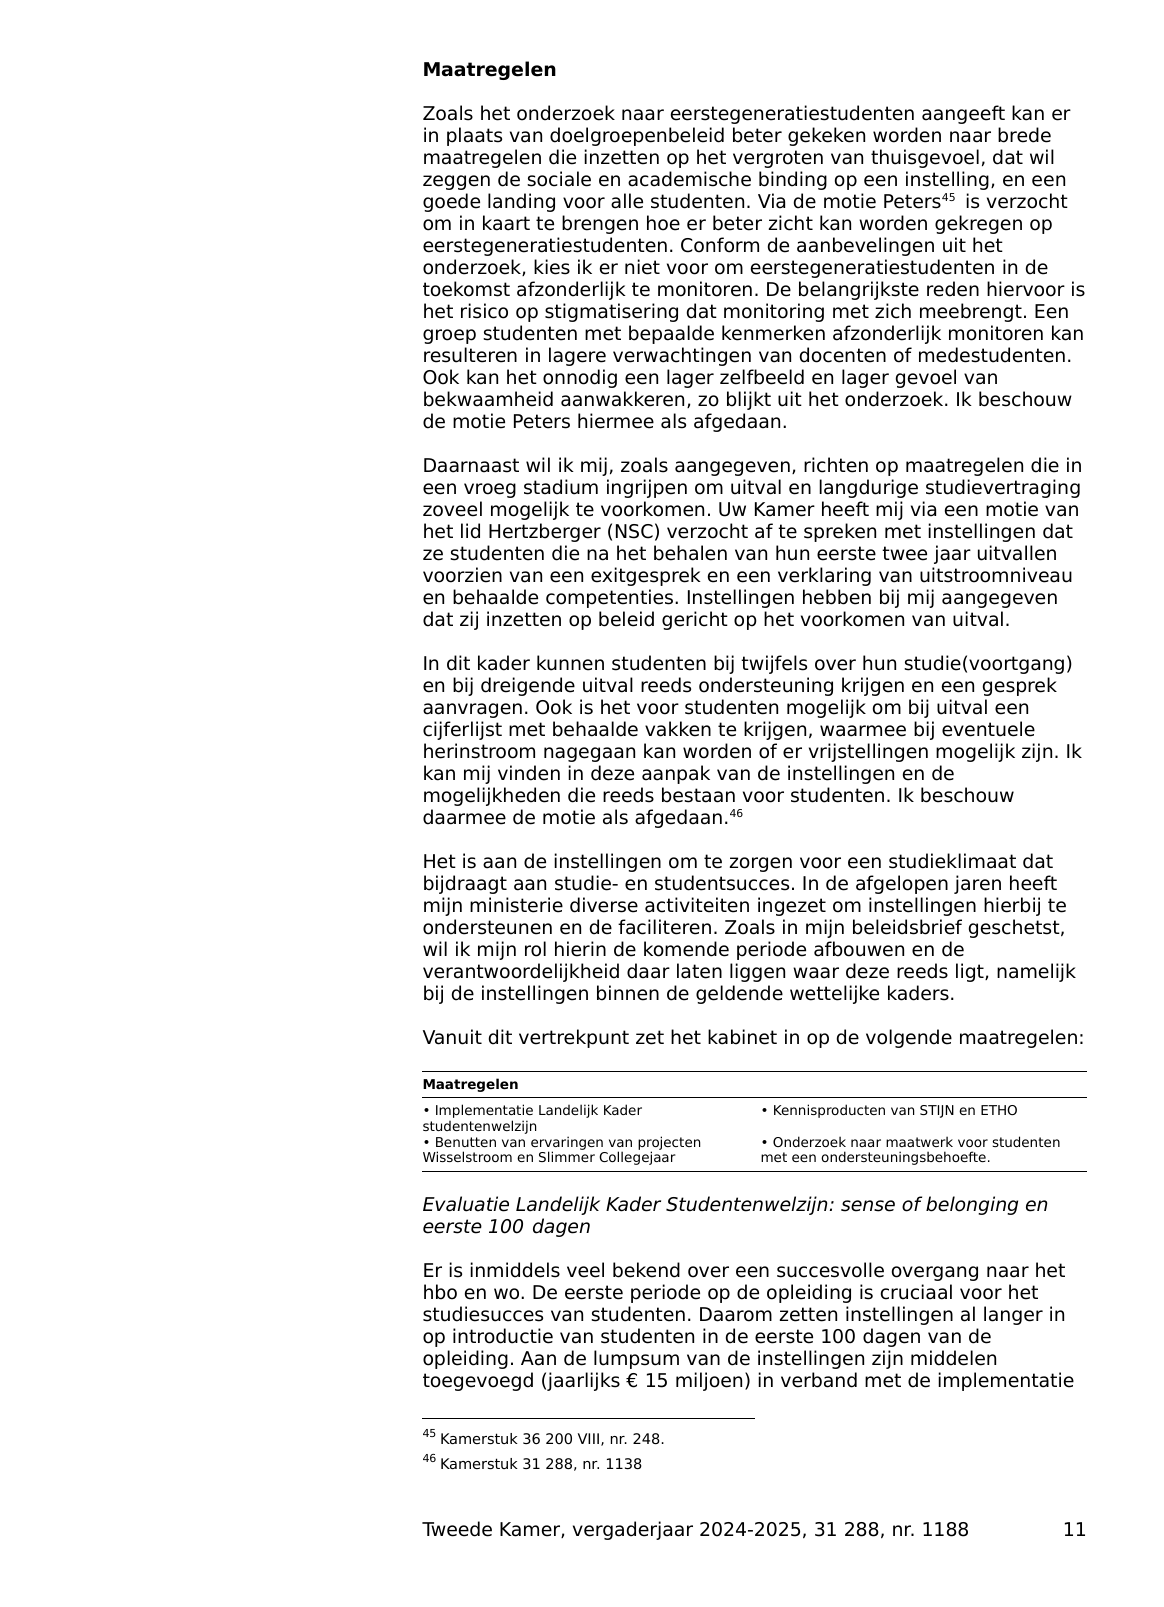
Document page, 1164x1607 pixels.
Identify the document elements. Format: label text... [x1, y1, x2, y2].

text Het is aan de instellingen om te zorgen voor een studieklimaat dat bijdraagt aan studie- en studentsucces. In de afgelopen jaren heeft mijn ministerie diverse activiteiten ingezet om instellingen hierbij te ondersteunen en de faciliteren. Zoals in mijn beleidsbrief geschetst, wil ik mijn rol hierin de komende periode afbouwen en de verantwoordelijkheid daar laten liggen waar deze reeds ligt, namelijk bij de instellingen binnen de geldende wettelijke kaders. [422, 851, 1087, 1005]
text In dit kader kunnen studenten bij twijfels over hun studie(voortgang) en bij dreigende uitval reeds ondersteuning krijgen en een gesprek aanvragen. Ook is het voor studenten mogelijk om bij uitval een cijferlijst met behaalde vakken te krijgen, waarmee bij eventuele herinstroom nagegaan kan worden of er vrijstellingen mogelijk zijn. Ik kan mij vinden in deze aanpak van de instellingen en de mogelijkheden die reeds bestaan voor studenten. Ik beschouw daarmee de motie als afgedaan. [422, 653, 1087, 829]
text Vanuit dit vertrekpunt zet het kabinet in op de volgende maatregelen: [422, 1027, 1087, 1049]
table_cell • Kennisproducten van STIJN en ETHO [754, 1098, 1087, 1134]
table_cell • Onderzoek naar maatwerk voor studenten met een ondersteuningsbehoefte. [754, 1134, 1087, 1171]
table_cell • Implementatie Landelijk Kader studentenwelzijn [422, 1098, 754, 1134]
subtitle Maatregelen [422, 59, 1087, 81]
subtitle Evaluatie Landelijk Kader Studentenwelzijn: sense of belonging en eerste 100 dagen [422, 1194, 1087, 1238]
text Kamerstuk 36 200 VIII, nr. 248. [422, 1427, 1087, 1449]
text Kamerstuk 31 288, nr. 1138 [422, 1452, 1087, 1474]
table_header Maatregelen [422, 1072, 1087, 1097]
text Daarnaast wil ik mij, zoals aangegeven, richten op maatregelen die in een vroeg stadium ingrijpen om uitval en langdurige studievertraging zoveel mogelijk te voorkomen. Uw Kamer heeft mij via een motie van het lid Hertzberger (NSC) verzocht af te spreken met instellingen dat ze studenten die na het behalen van hun eerste twee jaar uitvallen voorzien van een exitgesprek en een verklaring van uitstroomniveau en behaalde competenties. Instellingen hebben bij mij aangegeven dat zij inzetten op beleid gericht op het voorkomen van uitval. [422, 455, 1087, 631]
table_cell • Benutten van ervaringen van projecten Wisselstroom en Slimmer Collegejaar [422, 1134, 754, 1171]
text Er is inmiddels veel bekend over een succesvolle overgang naar het hbo en wo. De eerste periode op de opleiding is cruciaal voor het studiesucces van studenten. Daarom zetten instellingen al langer in op introductie van studenten in de eerste 100 dagen van de opleiding. Aan de lumpsum van de instellingen zijn middelen toegevoegd (jaarlijks € 15 miljoen) in verband met de implementatie [422, 1260, 1087, 1392]
text Zoals het onderzoek naar eerstegeneratiestudenten aangeeft kan er in plaats van doelgroepenbeleid beter gekeken worden naar brede maatregelen die inzetten op het vergroten van thuisgevoel, dat wil zeggen de sociale en academische binding op een instelling, en een goede landing voor alle studenten. Via de motie Peters is verzocht om in kaart te brengen hoe er beter zicht kan worden gekregen op eerstegeneratiestudenten. Conform de aanbevelingen uit het onderzoek, kies ik er niet voor om eerstegeneratiestudenten in de toekomst afzonderlijk te monitoren. De belangrijkste reden hiervoor is het risico op stigmatisering dat monitoring met zich meebrengt. Een groep studenten met bepaalde kenmerken afzonderlijk monitoren kan resulteren in lagere verwachtingen van docenten of medestudenten. Ook kan het onnodig een lager zelfbeeld en lager gevoel van bekwaamheid aanwakkeren, zo blijkt uit het onderzoek. Ik beschouw de motie Peters hiermee als afgedaan. [422, 103, 1087, 433]
